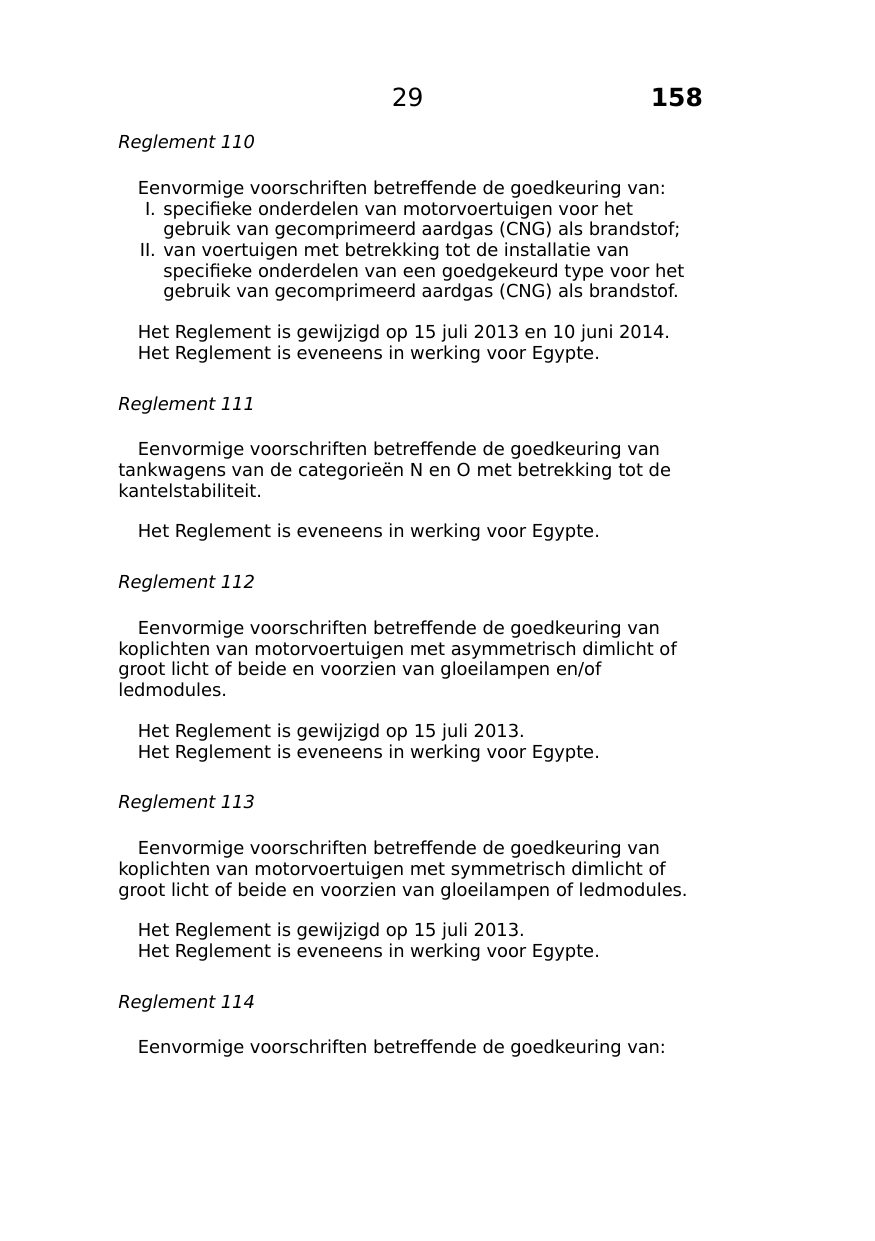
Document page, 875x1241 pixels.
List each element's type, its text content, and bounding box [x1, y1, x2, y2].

text Eenvormige voorschriften betreffende de goedkeuring van tankwagens van de categorieën N en O met betrekking tot de kantelstabiliteit. [118, 439, 703, 501]
text II. van voertuigen met betrekking tot de installatie van specifieke onderdelen van een goedgekeurd type voor het gebruik van gecomprimeerd aardgas (CNG) als brandstof. [118, 240, 703, 302]
text Eenvormige voorschriften betreffende de goedkeuring van: [118, 178, 703, 198]
subtitle Reglement 111 [118, 393, 703, 414]
text Het Reglement is eveneens in werking voor Egypte. [118, 741, 703, 762]
text Het Reglement is eveneens in werking voor Egypte. [118, 343, 703, 363]
text Eenvormige voorschriften betreffende de goedkeuring van: [118, 1037, 703, 1058]
text Eenvormige voorschriften betreffende de goedkeuring van koplichten van motorvoertuigen met symmetrisch dimlicht of groot licht of beide en voorzien van gloeilampen of ledmodules. [118, 838, 703, 900]
subtitle Reglement 110 [118, 132, 703, 153]
subtitle Reglement 112 [118, 572, 703, 593]
text Het Reglement is eveneens in werking voor Egypte. [118, 941, 703, 962]
subtitle Reglement 113 [118, 792, 703, 813]
text Het Reglement is gewijzigd op 15 juli 2013. [118, 721, 703, 741]
subtitle Reglement 114 [118, 992, 703, 1012]
text I. specifieke onderdelen van motorvoertuigen voor het gebruik van gecomprimeerd aardgas (CNG) als brandstof; [118, 198, 703, 240]
text Het Reglement is gewijzigd op 15 juli 2013. [118, 920, 703, 941]
text Eenvormige voorschriften betreffende de goedkeuring van koplichten van motorvoertuigen met asymmetrisch dimlicht of groot licht of beide en voorzien van gloeilampen en/of ledmodules. [118, 618, 703, 701]
text Het Reglement is eveneens in werking voor Egypte. [118, 521, 703, 542]
text Het Reglement is gewijzigd op 15 juli 2013 en 10 juni 2014. [118, 322, 703, 343]
